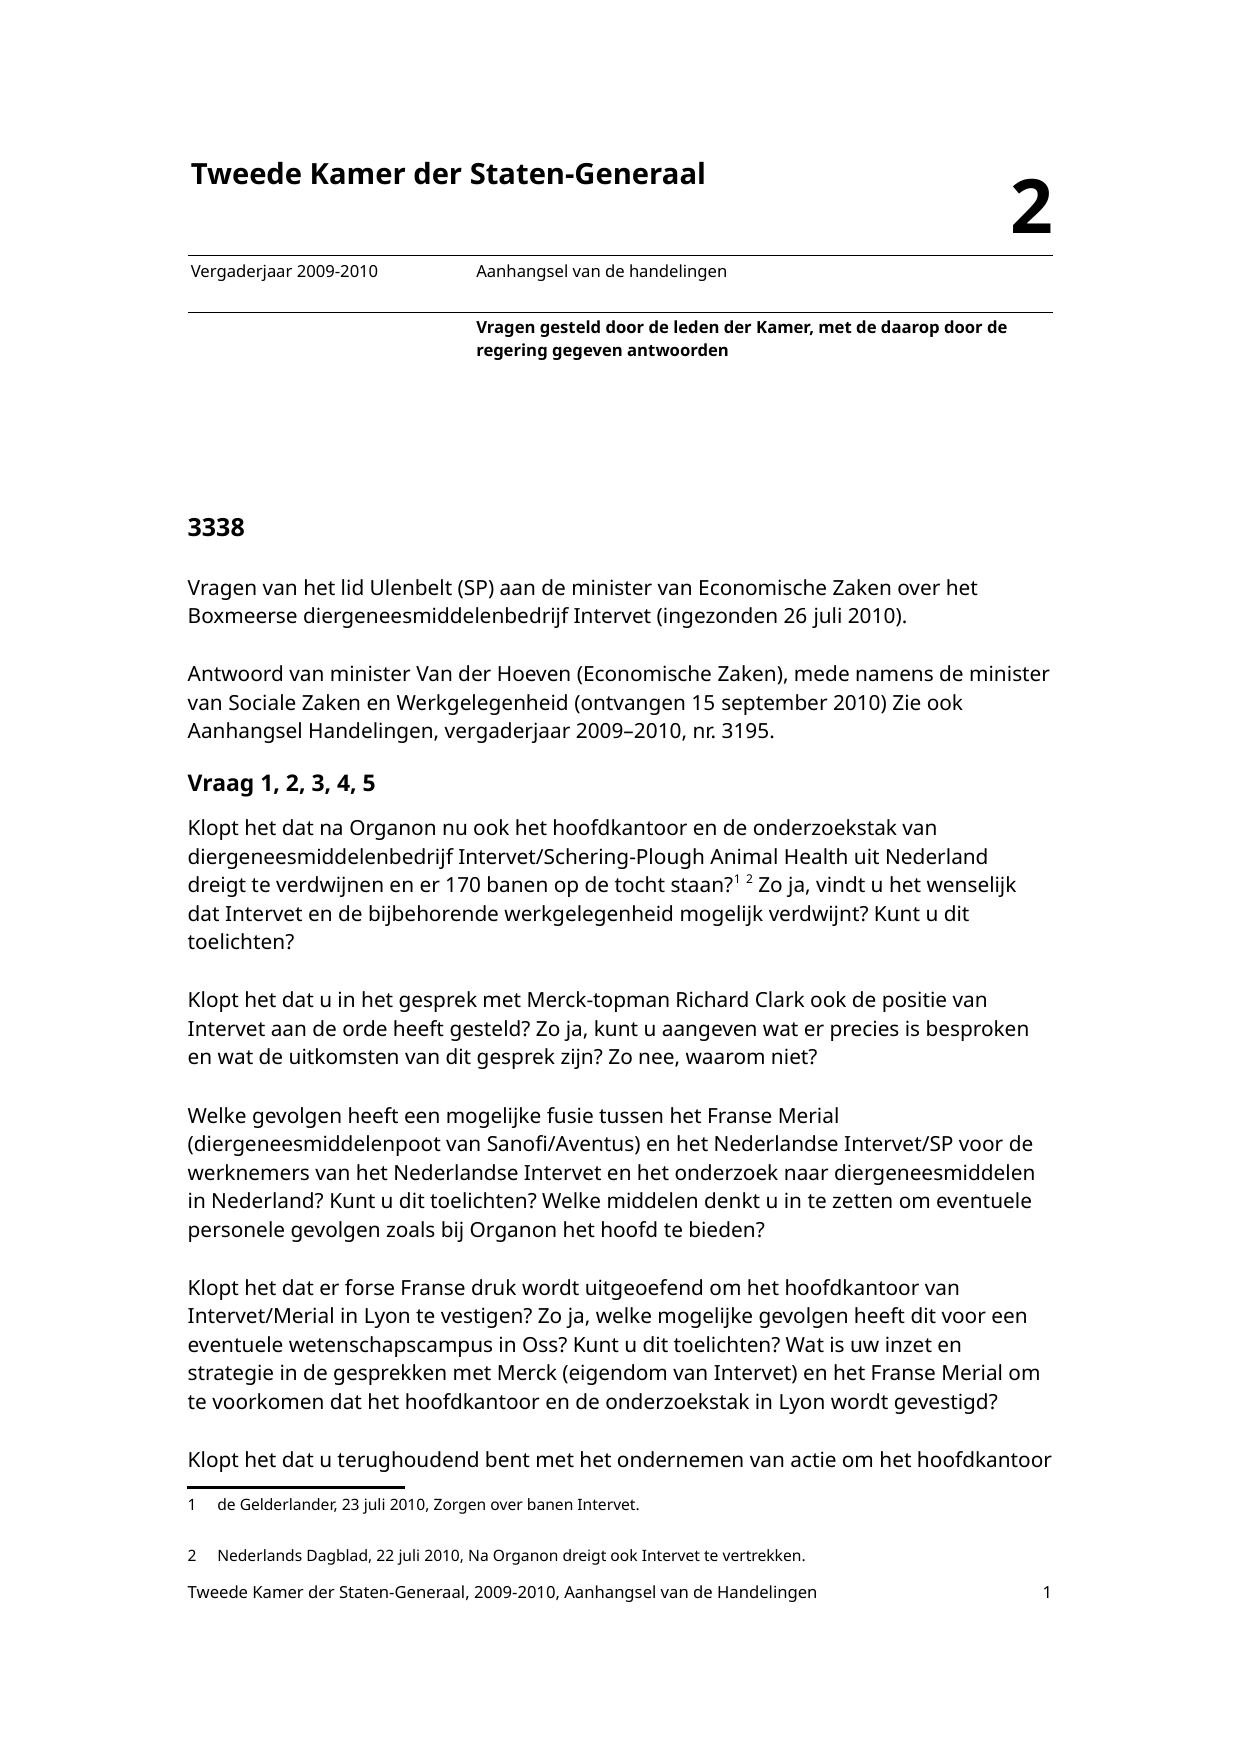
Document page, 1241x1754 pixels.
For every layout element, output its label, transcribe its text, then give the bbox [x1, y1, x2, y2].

text Nederlands Dagblad, 22 juli 2010, Na Organon dreigt ook Intervet te vertrekken. [187, 1538, 1053, 1566]
text 3338 [187, 509, 1053, 543]
text Klopt het dat na Organon nu ook het hoofdkantoor en de onderzoekstak van diergeneesmiddelenbedrijf Intervet/Schering-Plough Animal Health uit Nederland dreigt te verdwijnen en er 170 banen op de tocht staan? Zo ja, vindt u het wenselijk dat Intervet en de bijbehorende werkgelegenheid mogelijk verdwijnt? Kunt u dit toelichten? [187, 813, 1053, 956]
text Vragen van het lid Ulenbelt (SP) aan de minister van Economische Zaken over het Boxmeerse diergeneesmiddelenbedrijf Intervet (ingezonden 26 juli 2010). [187, 573, 1053, 630]
text de Gelderlander, 23 juli 2010, Zorgen over banen Intervet. [187, 1479, 1053, 1508]
text Klopt het dat u in het gesprek met Merck-topman Richard Clark ook de positie van Intervet aan de orde heeft gesteld? Zo ja, kunt u aangeven wat er precies is besproken en wat de uitkomsten van dit gesprek zijn? Zo nee, waarom niet? [187, 986, 1053, 1071]
text Welke gevolgen heeft een mogelijke fusie tussen het Franse Merial (diergeneesmiddelenpoot van Sanofi/Aventus) en het Nederlandse Intervet/SP voor de werknemers van het Nederlandse Intervet en het onderzoek naar diergeneesmiddelen in Nederland? Kunt u dit toelichten? Welke middelen denkt u in te zetten om eventuele personele gevolgen zoals bij Organon het hoofd te bieden? [187, 1101, 1053, 1243]
table_cell Vragen gesteld door de leden der Kamer, met de daarop door de regering gegeven antwoorden [473, 313, 1053, 361]
table_cell Aanhangsel van de handelingen [473, 256, 1053, 312]
subtitle Vraag 1, 2, 3, 4, 5 [187, 767, 1053, 798]
table_header Tweede Kamer der Staten-Generaal [188, 150, 879, 255]
table_cell [188, 313, 473, 361]
table_header 2 [880, 150, 1053, 255]
text Klopt het dat er forse Franse druk wordt uitgeoefend om het hoofdkantoor van Intervet/Merial in Lyon te vestigen? Zo ja, welke mogelijke gevolgen heeft dit voor een eventuele wetenschapscampus in Oss? Kunt u dit toelichten? Wat is uw inzet en strategie in de gesprekken met Merck (eigendom van Intervet) en het Franse Merial om te voorkomen dat het hoofdkantoor en de onderzoekstak in Lyon wordt gevestigd? [187, 1273, 1053, 1415]
table_cell Vergaderjaar 2009-2010 [188, 256, 473, 312]
text Antwoord van minister Van der Hoeven (Economische Zaken), mede namens de minister van Sociale Zaken en Werkgelegenheid (ontvangen 15 september 2010) Zie ook Aanhangsel Handelingen, vergaderjaar 2009–2010, nr. 3195. [187, 659, 1053, 745]
